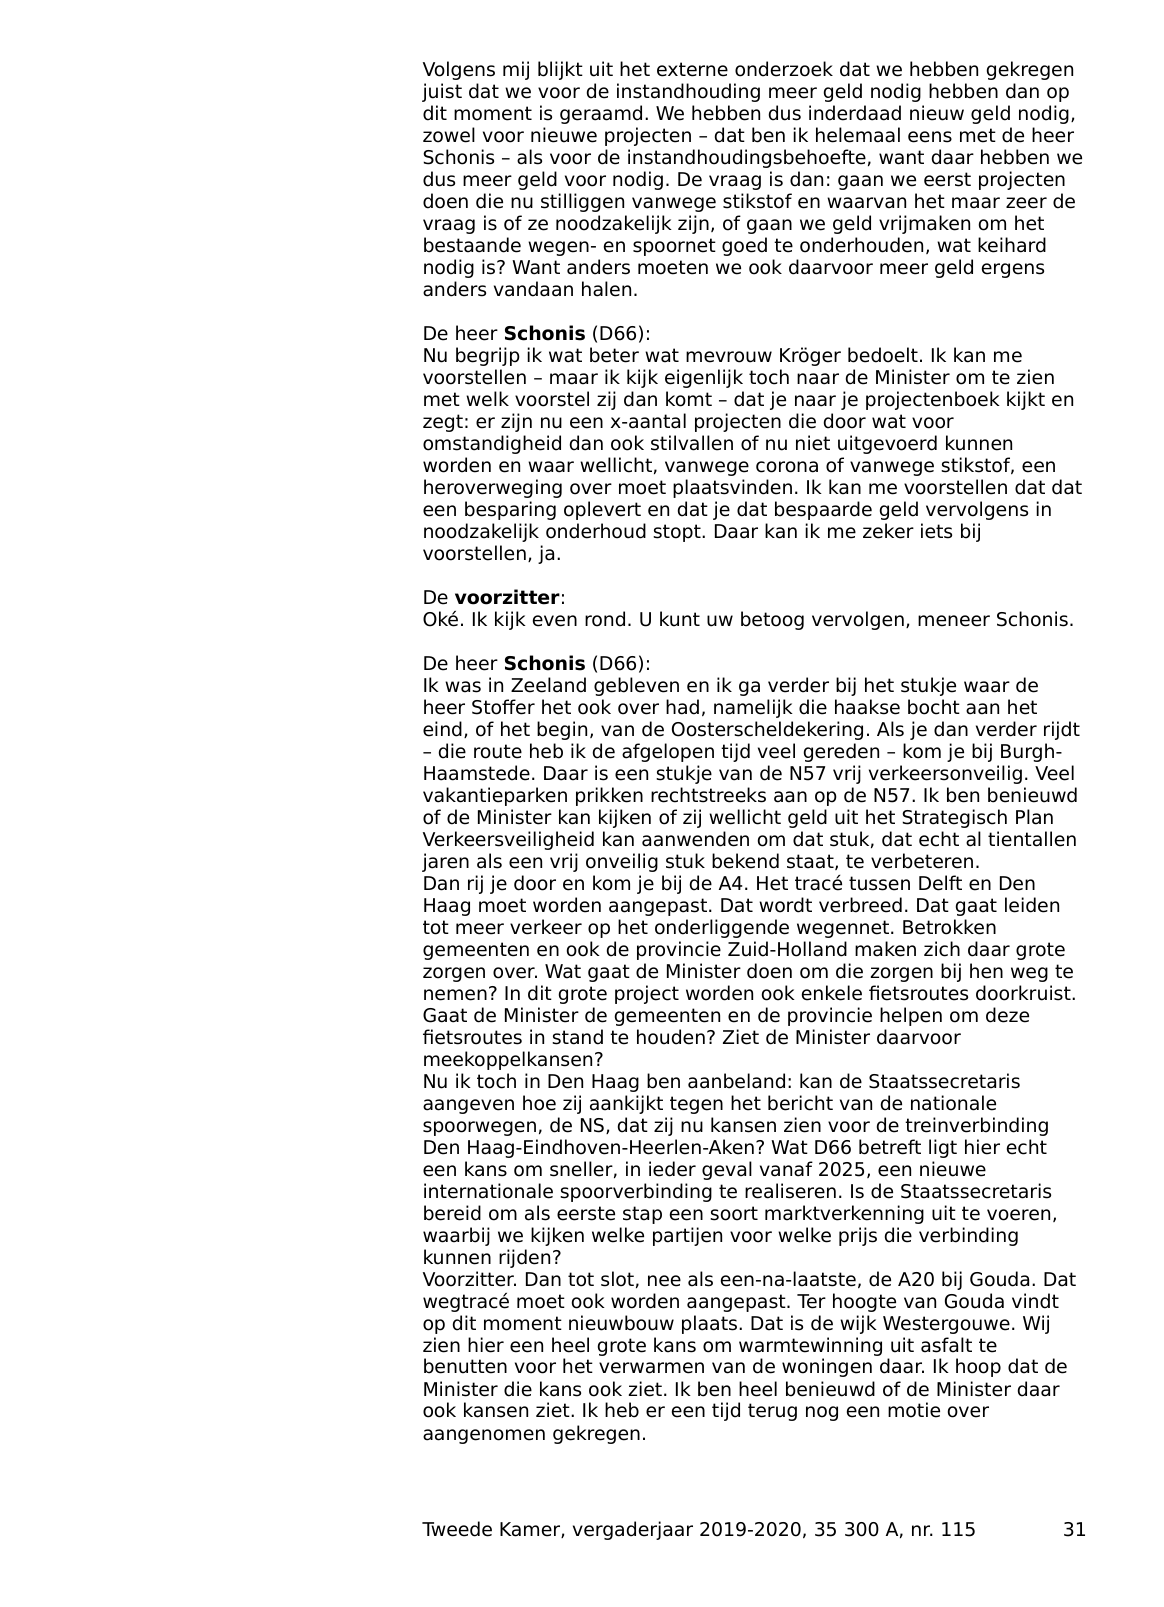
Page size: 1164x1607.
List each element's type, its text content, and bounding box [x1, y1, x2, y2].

text Dan rij je door en kom je bij de A4. Het tracé tussen Delft en Den Haag moet worden aangepast. Dat wordt verbreed. Dat gaat leiden tot meer verkeer op het onderliggende wegennet. Betrokken gemeenten en ook de provincie Zuid-Holland maken zich daar grote zorgen over. Wat gaat de Minister doen om die zorgen bij hen weg te nemen? In dit grote project worden ook enkele fietsroutes doorkruist. Gaat de Minister de gemeenten en de provincie helpen om deze fietsroutes in stand te houden? Ziet de Minister daarvoor meekoppelkansen? [422, 873, 1087, 1071]
text De heer Schonis (D66): [422, 323, 1087, 345]
text De heer Schonis (D66): [422, 653, 1087, 675]
text Volgens mij blijkt uit het externe onderzoek dat we hebben gekregen juist dat we voor de instandhouding meer geld nodig hebben dan op dit moment is geraamd. We hebben dus inderdaad nieuw geld nodig, zowel voor nieuwe projecten – dat ben ik helemaal eens met de heer Schonis – als voor de instandhoudingsbehoefte, want daar hebben we dus meer geld voor nodig. De vraag is dan: gaan we eerst projecten doen die nu stilliggen vanwege stikstof en waarvan het maar zeer de vraag is of ze noodzakelijk zijn, of gaan we geld vrijmaken om het bestaande wegen- en spoornet goed te onderhouden, wat keihard nodig is? Want anders moeten we ook daarvoor meer geld ergens anders vandaan halen. [422, 59, 1087, 301]
text Ik was in Zeeland gebleven en ik ga verder bij het stukje waar de heer Stoffer het ook over had, namelijk die haakse bocht aan het eind, of het begin, van de Oosterscheldekering. Als je dan verder rijdt – die route heb ik de afgelopen tijd veel gereden – kom je bij Burgh-Haamstede. Daar is een stukje van de N57 vrij verkeersonveilig. Veel vakantieparken prikken rechtstreeks aan op de N57. Ik ben benieuwd of de Minister kan kijken of zij wellicht geld uit het Strategisch Plan Verkeersveiligheid kan aanwenden om dat stuk, dat echt al tientallen jaren als een vrij onveilig stuk bekend staat, te verbeteren. [422, 675, 1087, 873]
text Nu begrijp ik wat beter wat mevrouw Kröger bedoelt. Ik kan me voorstellen – maar ik kijk eigenlijk toch naar de Minister om te zien met welk voorstel zij dan komt – dat je naar je projectenboek kijkt en zegt: er zijn nu een x-aantal projecten die door wat voor omstandigheid dan ook stilvallen of nu niet uitgevoerd kunnen worden en waar wellicht, vanwege corona of vanwege stikstof, een heroverweging over moet plaatsvinden. Ik kan me voorstellen dat dat een besparing oplevert en dat je dat bespaarde geld vervolgens in noodzakelijk onderhoud stopt. Daar kan ik me zeker iets bij voorstellen, ja. [422, 345, 1087, 565]
text Oké. Ik kijk even rond. U kunt uw betoog vervolgen, meneer Schonis. [422, 609, 1087, 631]
text Voorzitter. Dan tot slot, nee als een-na-laatste, de A20 bij Gouda. Dat wegtracé moet ook worden aangepast. Ter hoogte van Gouda vindt op dit moment nieuwbouw plaats. Dat is de wijk Westergouwe. Wij zien hier een heel grote kans om warmtewinning uit asfalt te benutten voor het verwarmen van de woningen daar. Ik hoop dat de Minister die kans ook ziet. Ik ben heel benieuwd of de Minister daar ook kansen ziet. Ik heb er een tijd terug nog een motie over aangenomen gekregen. [422, 1268, 1087, 1444]
text Nu ik toch in Den Haag ben aanbeland: kan de Staatssecretaris aangeven hoe zij aankijkt tegen het bericht van de nationale spoorwegen, de NS, dat zij nu kansen zien voor de treinverbinding Den Haag-Eindhoven-Heerlen-Aken? Wat D66 betreft ligt hier echt een kans om sneller, in ieder geval vanaf 2025, een nieuwe internationale spoorverbinding te realiseren. Is de Staatssecretaris bereid om als eerste stap een soort marktverkenning uit te voeren, waarbij we kijken welke partijen voor welke prijs die verbinding kunnen rijden? [422, 1071, 1087, 1268]
text De voorzitter: [422, 587, 1087, 609]
